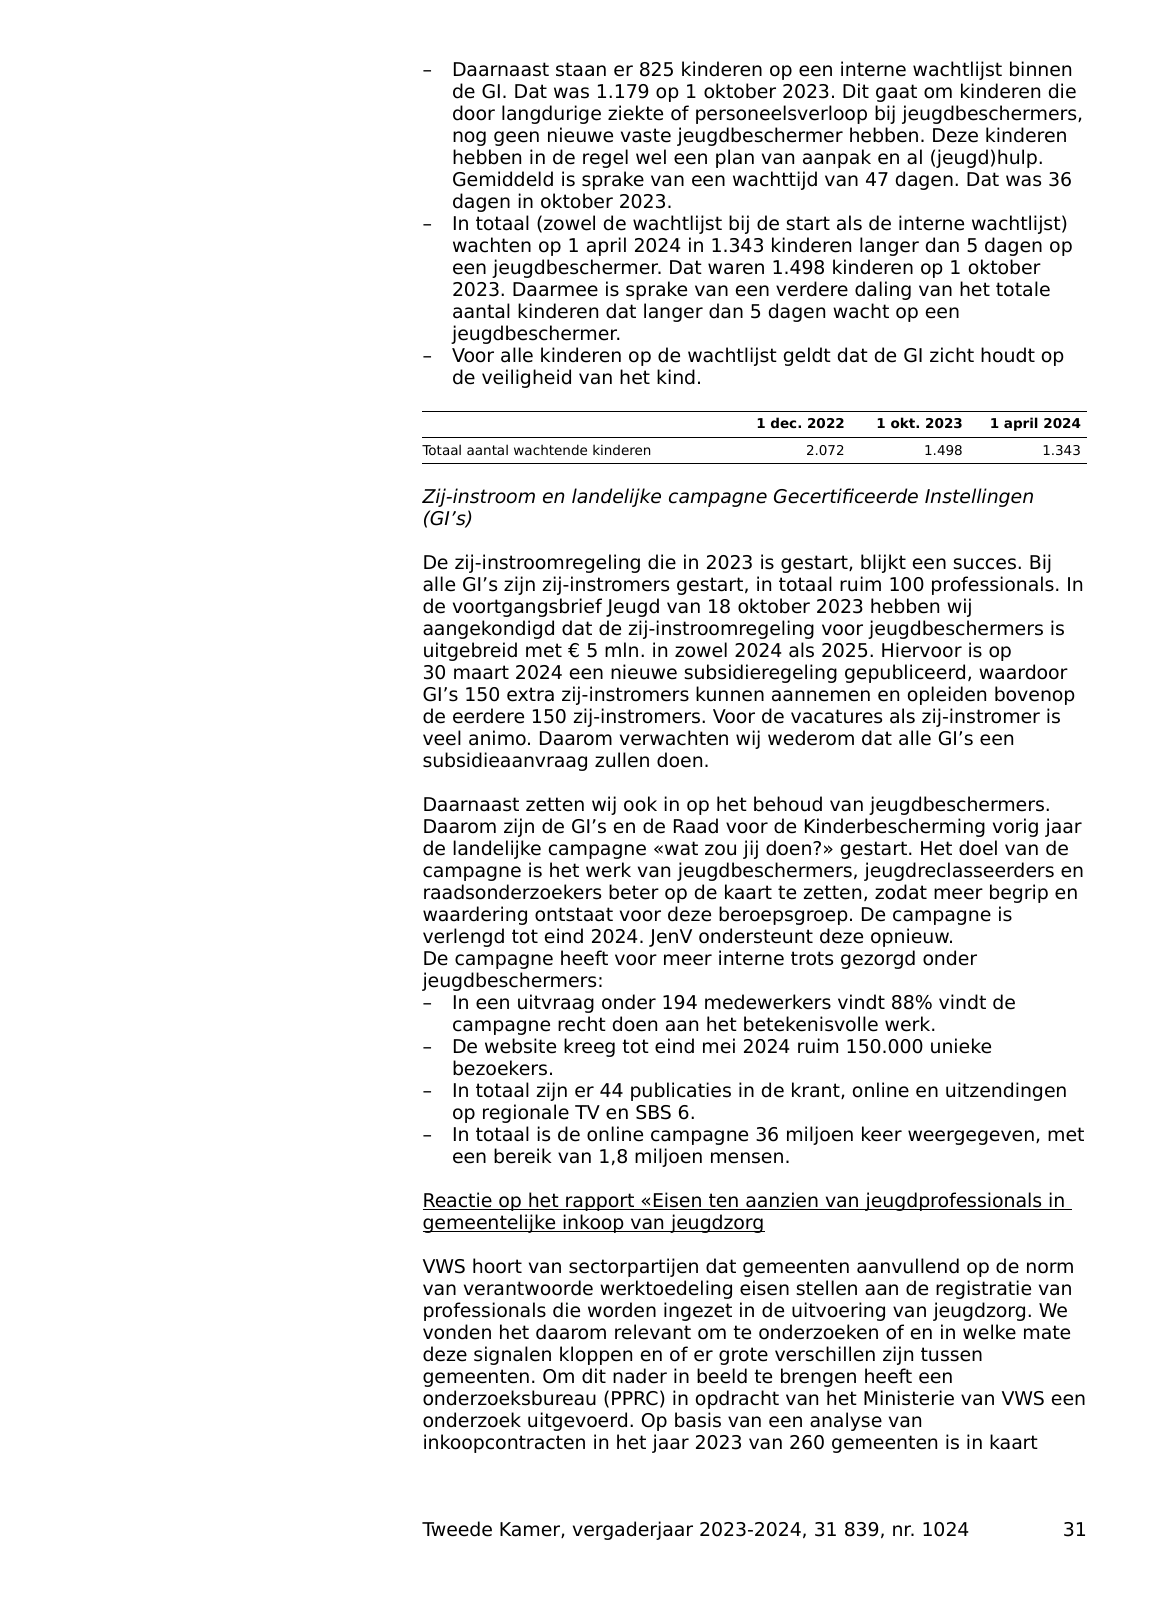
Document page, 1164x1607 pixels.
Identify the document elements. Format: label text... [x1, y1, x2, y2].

text – In totaal is de online campagne 36 miljoen keer weergegeven, met een bereik van 1,8 miljoen mensen. [422, 1124, 1087, 1168]
text – In totaal zijn er 44 publicaties in de krant, online en uitzendingen op regionale TV en SBS 6. [422, 1080, 1087, 1124]
subtitle Zij-instroom en landelijke campagne Gecertificeerde Instellingen (GI’s) [422, 486, 1087, 530]
table_header 1 april 2024 [969, 412, 1087, 437]
text – Daarnaast staan er 825 kinderen op een interne wachtlijst binnen de GI. Dat was 1.179 op 1 oktober 2023. Dit gaat om kinderen die door langdurige ziekte of personeelsverloop bij jeugdbeschermers, nog geen nieuwe vaste jeugdbeschermer hebben. Deze kinderen hebben in de regel wel een plan van aanpak en al (jeugd)hulp. Gemiddeld is sprake van een wachttijd van 47 dagen. Dat was 36 dagen in oktober 2023. [422, 59, 1087, 213]
text – In een uitvraag onder 194 medewerkers vindt 88% vindt de campagne recht doen aan het betekenisvolle werk. [422, 992, 1087, 1036]
text De campagne heeft voor meer interne trots gezorgd onder jeugdbeschermers: [422, 948, 1087, 992]
text – In totaal (zowel de wachtlijst bij de start als de interne wachtlijst) wachten op 1 april 2024 in 1.343 kinderen langer dan 5 dagen op een jeugdbeschermer. Dat waren 1.498 kinderen op 1 oktober 2023. Daarmee is sprake van een verdere daling van het totale aantal kinderen dat langer dan 5 dagen wacht op een jeugdbeschermer. [422, 213, 1087, 345]
table_cell 1.343 [969, 438, 1087, 463]
table_header 1 dec. 2022 [732, 412, 850, 437]
table_header 1 okt. 2023 [850, 412, 968, 437]
table_cell Totaal aantal wachtende kinderen [422, 438, 732, 463]
text De zij-instroomregeling die in 2023 is gestart, blijkt een succes. Bij alle GI’s zijn zij-instromers gestart, in totaal ruim 100 professionals. In de voortgangsbrief Jeugd van 18 oktober 2023 hebben wij aangekondigd dat de zij-instroomregeling voor jeugdbeschermers is uitgebreid met € 5 mln. in zowel 2024 als 2025. Hiervoor is op 30 maart 2024 een nieuwe subsidieregeling gepubliceerd, waardoor GI’s 150 extra zij-instromers kunnen aannemen en opleiden bovenop de eerdere 150 zij-instromers. Voor de vacatures als zij-instromer is veel animo. Daarom verwachten wij wederom dat alle GI’s een subsidieaanvraag zullen doen. [422, 552, 1087, 772]
table_cell 2.072 [732, 438, 850, 463]
text Daarnaast zetten wij ook in op het behoud van jeugdbeschermers. Daarom zijn de GI’s en de Raad voor de Kinderbescherming vorig jaar de landelijke campagne «wat zou jij doen?» gestart. Het doel van de campagne is het werk van jeugdbeschermers, jeugdreclasseerders en raadsonderzoekers beter op de kaart te zetten, zodat meer begrip en waardering ontstaat voor deze beroepsgroep. De campagne is verlengd tot eind 2024. JenV ondersteunt deze opnieuw. [422, 794, 1087, 948]
text – Voor alle kinderen op de wachtlijst geldt dat de GI zicht houdt op de veiligheid van het kind. [422, 345, 1087, 389]
table_cell 1.498 [850, 438, 968, 463]
table_header [422, 412, 732, 437]
subtitle Reactie op het rapport «Eisen ten aanzien van jeugdprofessionals in gemeentelijke inkoop van jeugdzorg [422, 1190, 1087, 1234]
text VWS hoort van sectorpartijen dat gemeenten aanvullend op de norm van verantwoorde werktoedeling eisen stellen aan de registratie van professionals die worden ingezet in de uitvoering van jeugdzorg. We vonden het daarom relevant om te onderzoeken of en in welke mate deze signalen kloppen en of er grote verschillen zijn tussen gemeenten. Om dit nader in beeld te brengen heeft een onderzoeksbureau (PPRC) in opdracht van het Ministerie van VWS een onderzoek uitgevoerd. Op basis van een analyse van inkoopcontracten in het jaar 2023 van 260 gemeenten is in kaart [422, 1256, 1087, 1454]
text – De website kreeg tot eind mei 2024 ruim 150.000 unieke bezoekers. [422, 1036, 1087, 1080]
